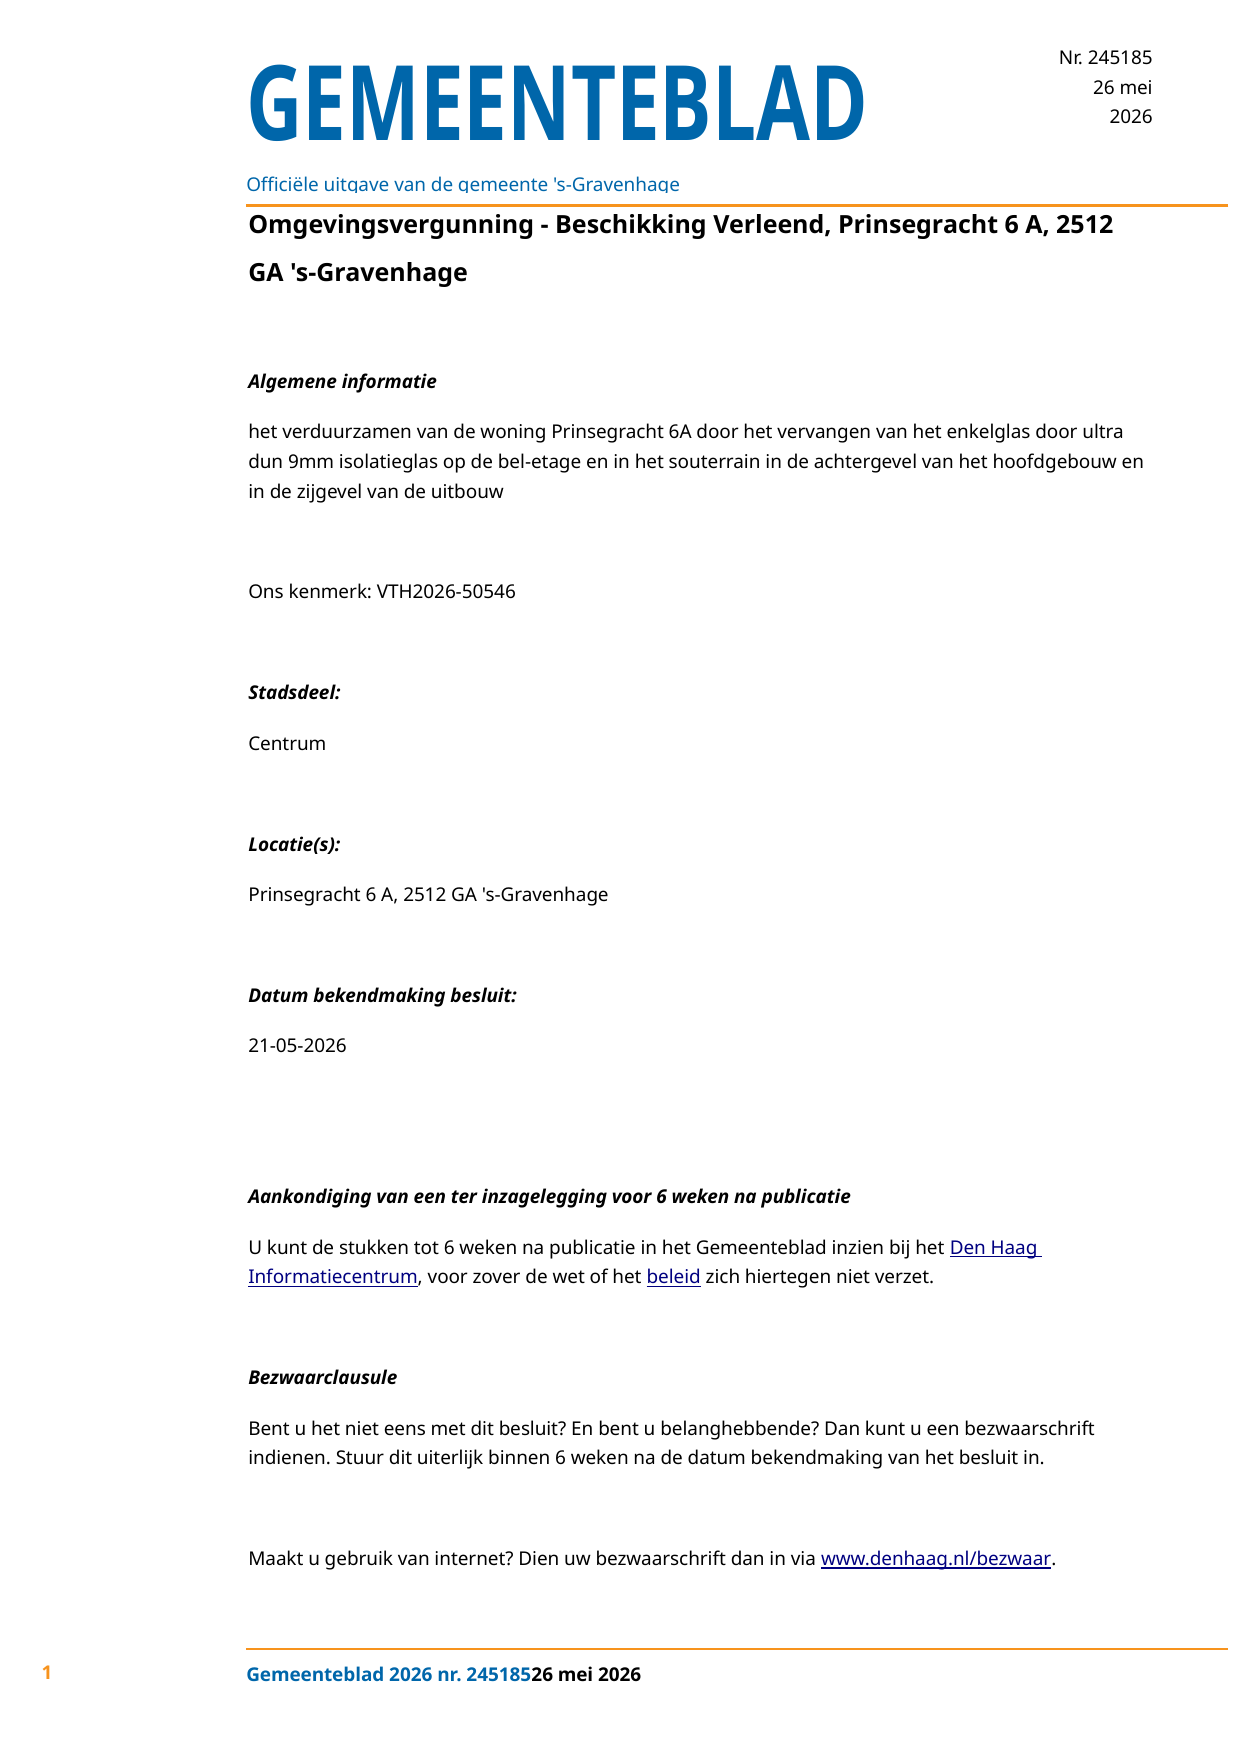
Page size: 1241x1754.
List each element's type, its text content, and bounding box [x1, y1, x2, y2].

text Centrum [248, 730, 1152, 756]
text Omgevingsvergunning - Beschikking Verleend, Prinsegracht 6 A, 2512 GA 's-Gravenhage [248, 207, 1152, 288]
text Maakt u gebruik van internet? Dien uw bezwaarschrift dan in via www.denhaag.nl/bezwaar. [248, 1545, 1152, 1571]
text Locatie(s): [248, 831, 1152, 857]
text Stadsdeel: [248, 679, 1152, 705]
text Bent u het niet eens met dit besluit? En bent u belanghebbende? Dan kunt u een bezwaarschrift indienen. Stuur dit uiterlijk binnen 6 weken na de datum bekendmaking van het besluit in. [248, 1415, 1152, 1470]
text Bezwaarclausule [248, 1364, 1152, 1390]
text 21-05-2026 [248, 1032, 1152, 1058]
text Ons kenmerk: VTH2026-50546 [248, 579, 1152, 604]
text Datum bekendmaking besluit: [248, 982, 1152, 1008]
text U kunt de stukken tot 6 weken na publicatie in het Gemeenteblad inzien bij het Den Haag Informatiecentrum, voor zover de wet of het beleid zich hiertegen niet verzet. [248, 1234, 1152, 1289]
picture [41, 47, 231, 172]
text Algemene informatie [248, 368, 1152, 394]
text Aankondiging van een ter inzagelegging voor 6 weken na publicatie [248, 1184, 1152, 1209]
text Prinsegracht 6 A, 2512 GA 's-Gravenhage [248, 881, 1152, 907]
text het verduurzamen van de woning Prinsegracht 6A door het vervangen van het enkelglas door ultra dun 9mm isolatieglas op de bel-etage en in het souterrain in de achtergevel van het hoofdgebouw en in de zijgevel van de uitbouw [248, 419, 1152, 504]
